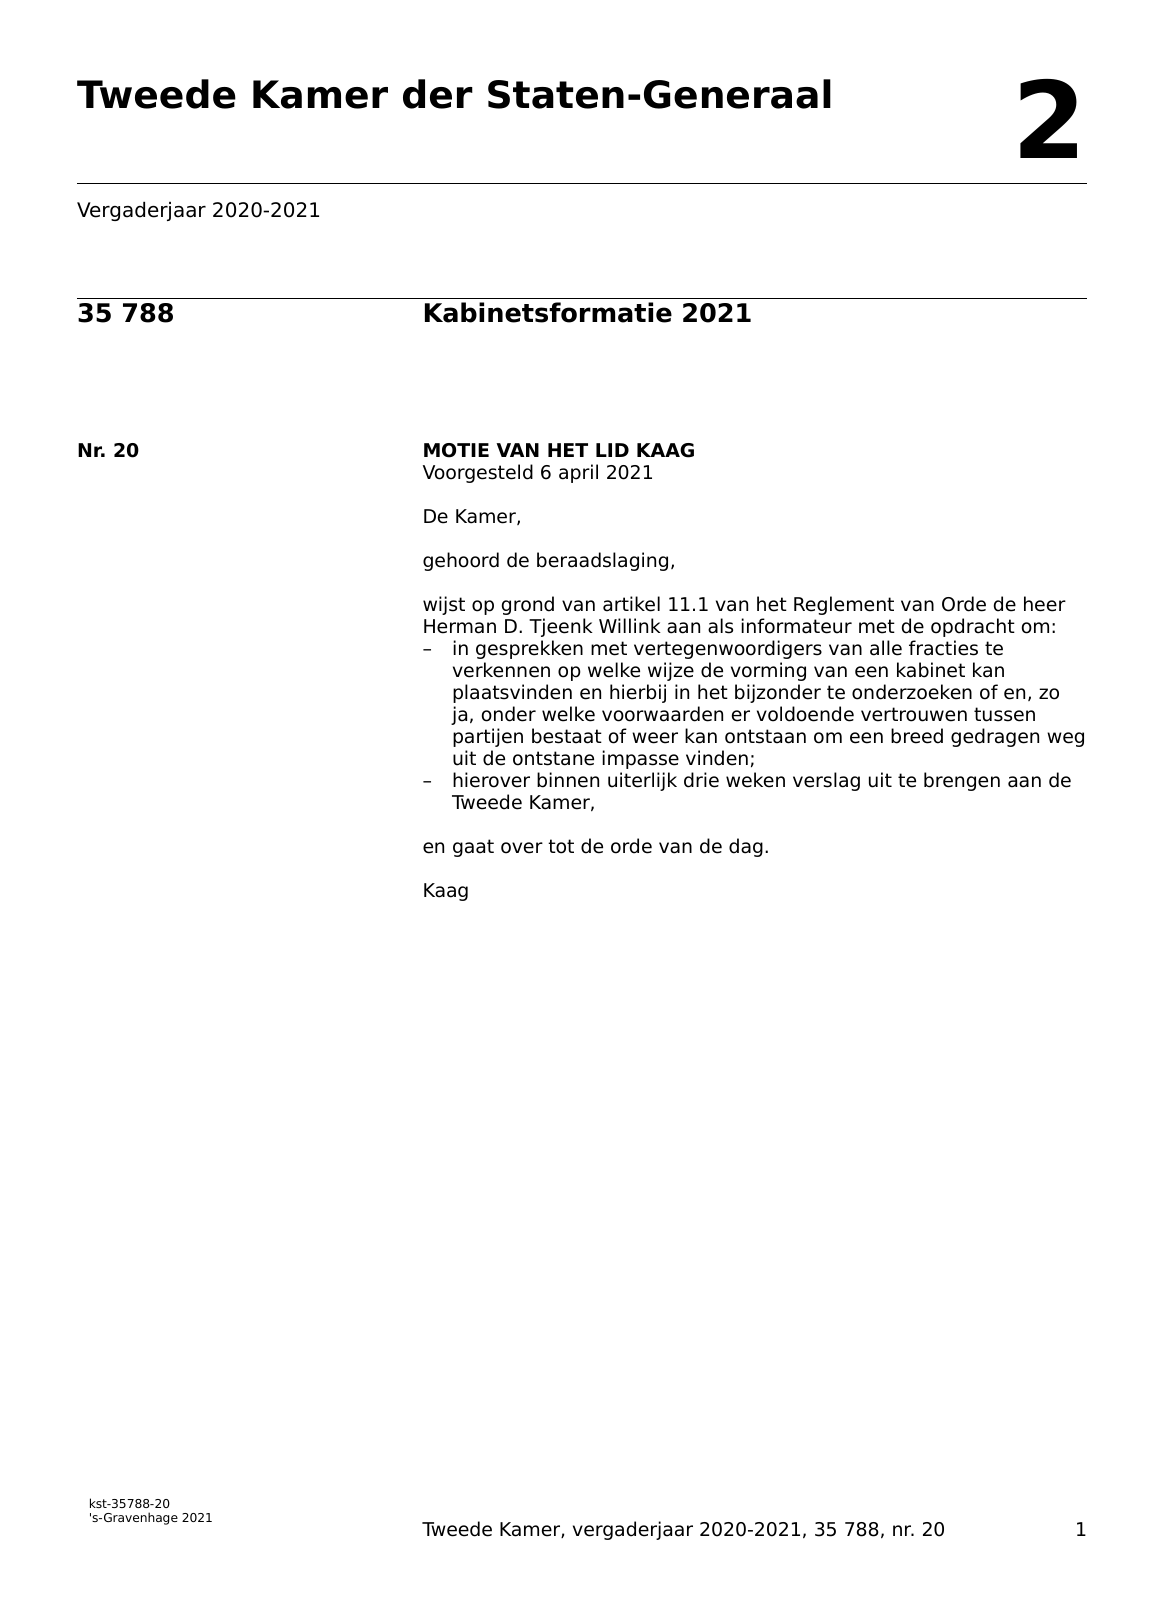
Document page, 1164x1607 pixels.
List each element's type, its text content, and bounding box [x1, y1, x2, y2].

table_cell Vergaderjaar 2020-2021 [77, 184, 1087, 298]
text – hierover binnen uiterlijk drie weken verslag uit te brengen aan de Tweede Kamer, [422, 770, 1087, 814]
text kst-35788-20 [88, 1497, 323, 1511]
text Kaag [422, 880, 1087, 902]
text wijst op grond van artikel 11.1 van het Reglement van Orde de heer Herman D. Tjeenk Willink aan als informateur met de opdracht om: [422, 594, 1087, 638]
text De Kamer, [422, 506, 1087, 528]
text – in gesprekken met vertegenwoordigers van alle fracties te verkennen op welke wijze de vorming van een kabinet kan plaatsvinden en hierbij in het bijzonder te onderzoeken of en, zo ja, onder welke voorwaarden er voldoende vertrouwen tussen partijen bestaat of weer kan ontstaan om een breed gedragen weg uit de ontstane impasse vinden; [422, 638, 1087, 770]
text 's-Gravenhage 2021 [88, 1511, 323, 1525]
text gehoord de beraadslaging, [422, 550, 1087, 572]
subtitle Nr. 20 MOTIE VAN HET LID KAAG [77, 440, 1087, 462]
subtitle 35 788 Kabinetsformatie 2021 [77, 299, 1087, 329]
text Voorgesteld 6 april 2021 [422, 462, 1087, 484]
table_header 2 [886, 59, 1087, 183]
table_header Tweede Kamer der Staten-Generaal [77, 59, 886, 183]
text en gaat over tot de orde van de dag. [422, 836, 1087, 858]
